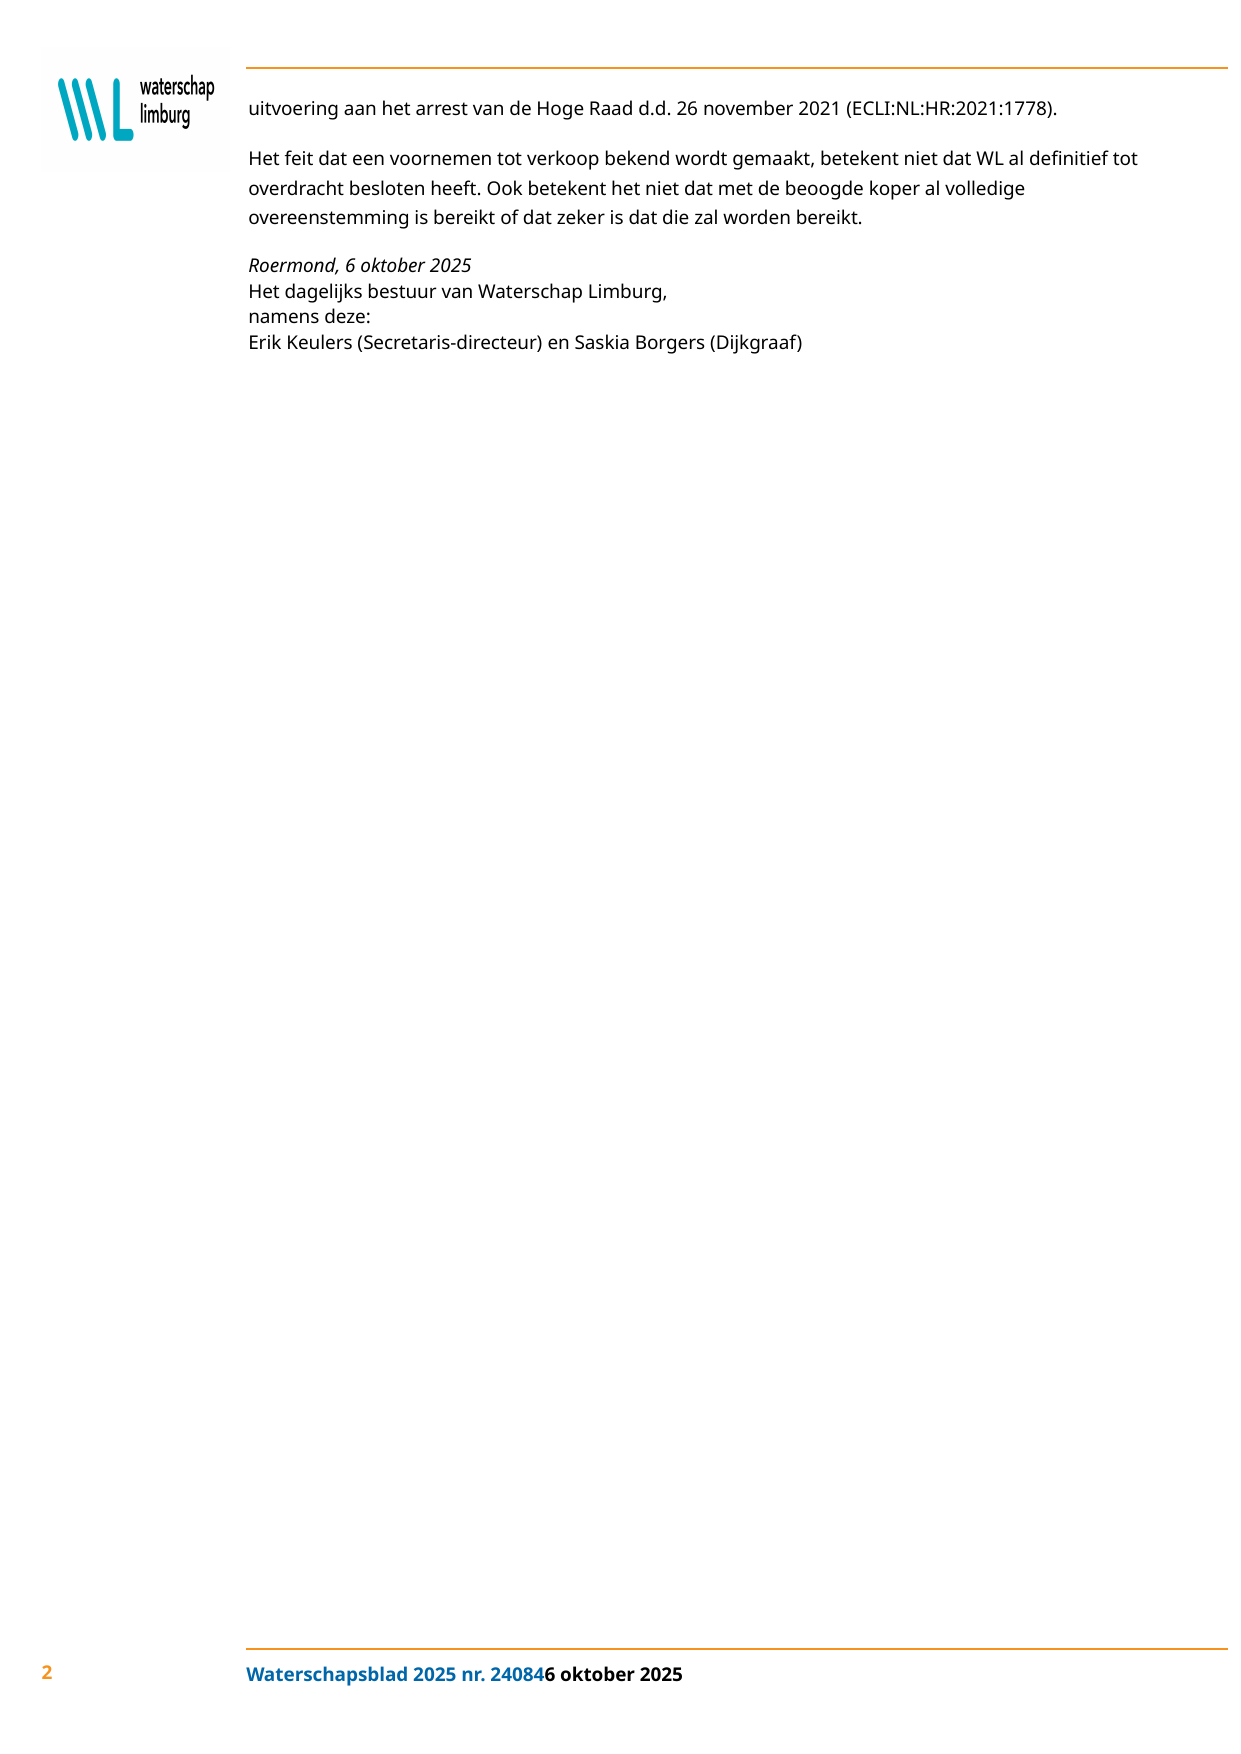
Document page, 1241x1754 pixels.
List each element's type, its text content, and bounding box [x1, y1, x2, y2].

text namens deze: [248, 304, 1152, 329]
picture [41, 47, 231, 172]
text Het feit dat een voornemen tot verkoop bekend wordt gemaakt, betekent niet dat WL al definitief tot overdracht besloten heeft. Ook betekent het niet dat met de beoogde koper al volledige overeenstemming is bereikt of dat zeker is dat die zal worden bereikt. [248, 145, 1152, 230]
text Het dagelijks bestuur van Waterschap Limburg, [248, 278, 1152, 304]
text uitvoering aan het arrest van de Hoge Raad d.d. 26 november 2021 (ECLI:NL:HR:2021:1778). [248, 95, 1152, 121]
text Erik Keulers (Secretaris-directeur) en Saskia Borgers (Dijkgraaf) [248, 329, 1152, 355]
text Roermond, 6 oktober 2025 [248, 252, 1152, 278]
